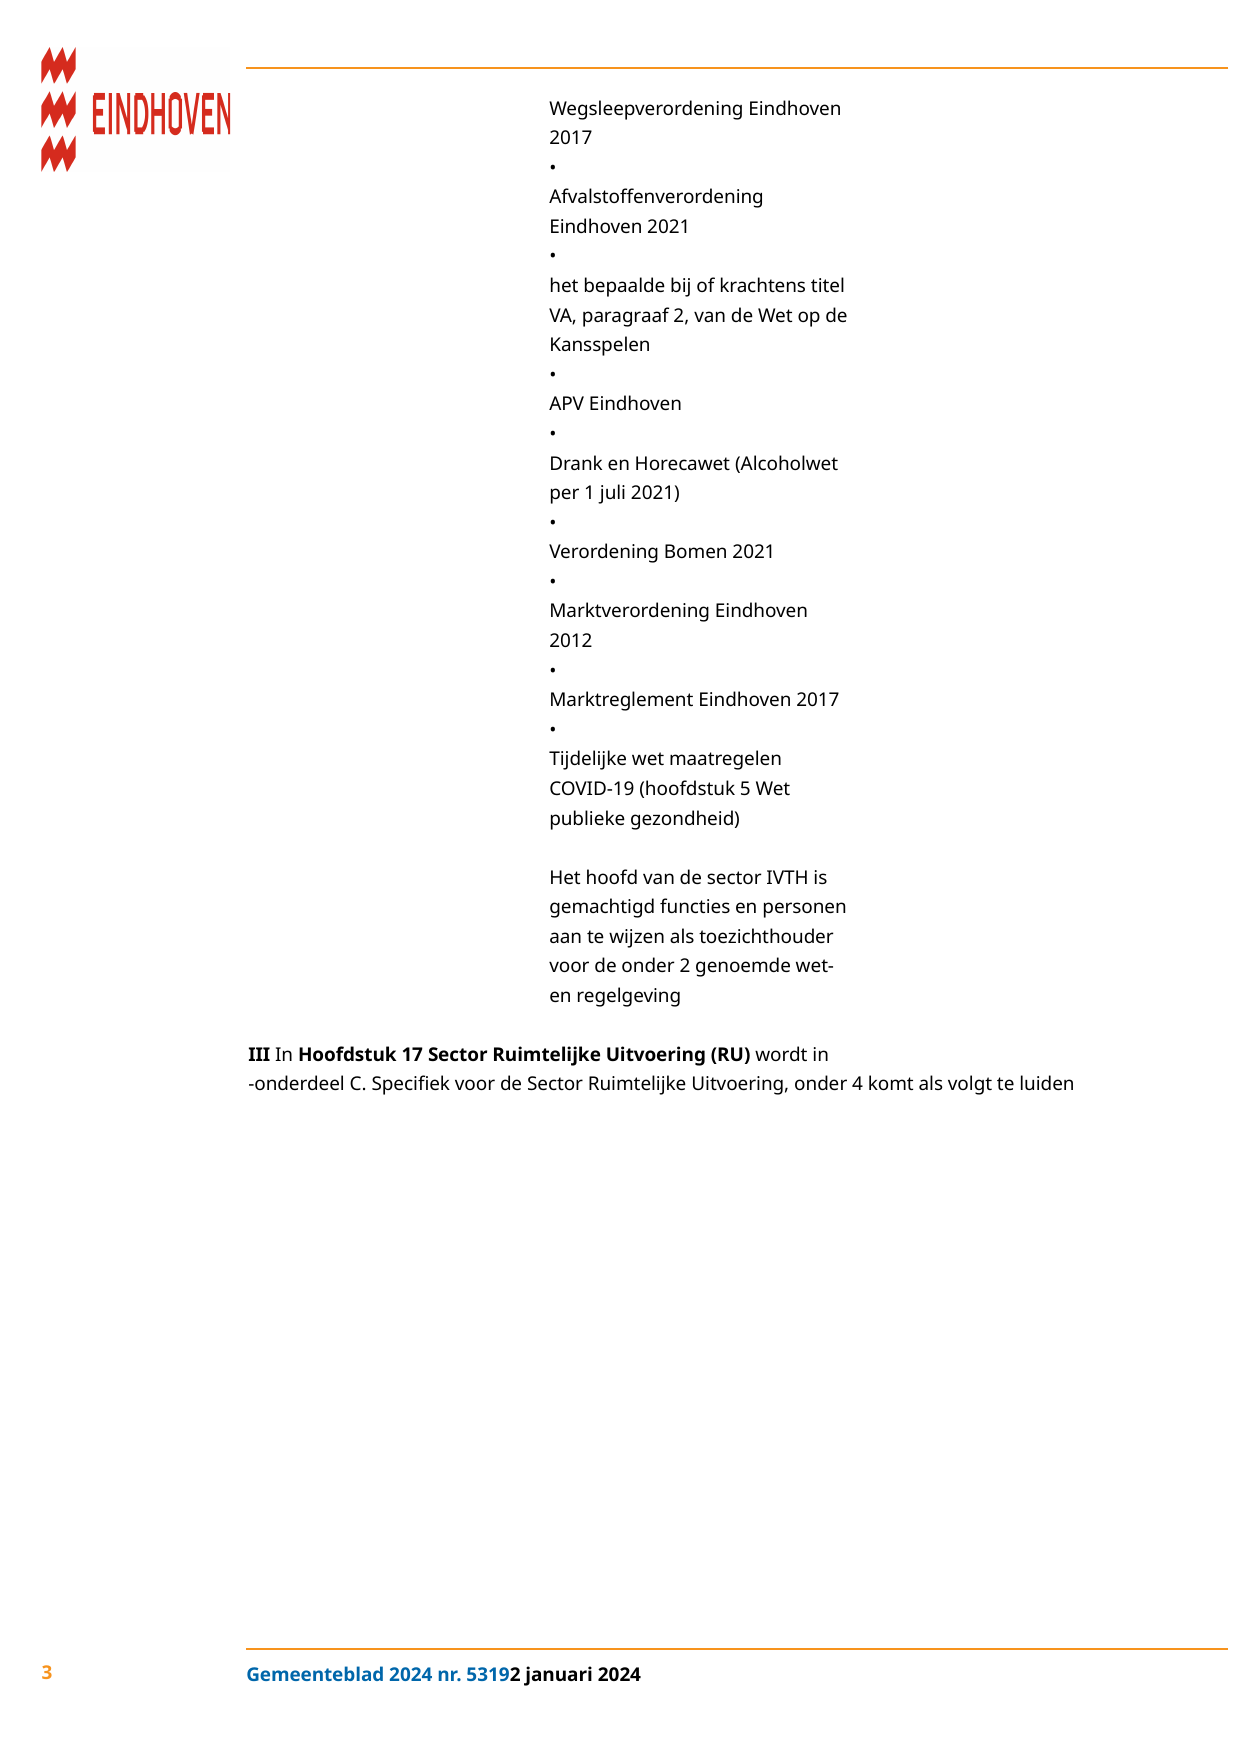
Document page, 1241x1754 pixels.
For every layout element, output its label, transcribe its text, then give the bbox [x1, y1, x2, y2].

text -onderdeel C. Specifiek voor de Sector Ruimtelijke Uitvoering, onder 4 komt als volgt te luiden [248, 1070, 1152, 1096]
table_header [248, 95, 549, 1008]
table_header [850, 95, 1152, 1008]
text III In Hoofdstuk 17 Sector Ruimtelijke Uitvoering (RU) wordt in [248, 1041, 1152, 1067]
picture [41, 47, 231, 172]
table_header Wegsleepverordening Eindhoven 2017 • Afvalstoffenverordening Eindhoven 2021 • het bepaalde bij of krachtens titel VA, paragraaf 2, van de Wet op de Kansspelen • APV Eindhoven • Drank en Horecawet (Alcoholwet per 1 juli 2021) • Verordening Bomen 2021 • Marktverordening Eindhoven 2012 • Marktreglement Eindhoven 2017 • Tijdelijke wet maatregelen COVID-19 (hoofdstuk 5 Wet publieke gezondheid) Het hoofd van de sector IVTH is gemachtigd functies en personen aan te wijzen als toezichthouder voor de onder 2 genoemde wet- en regelgeving [549, 95, 850, 1008]
